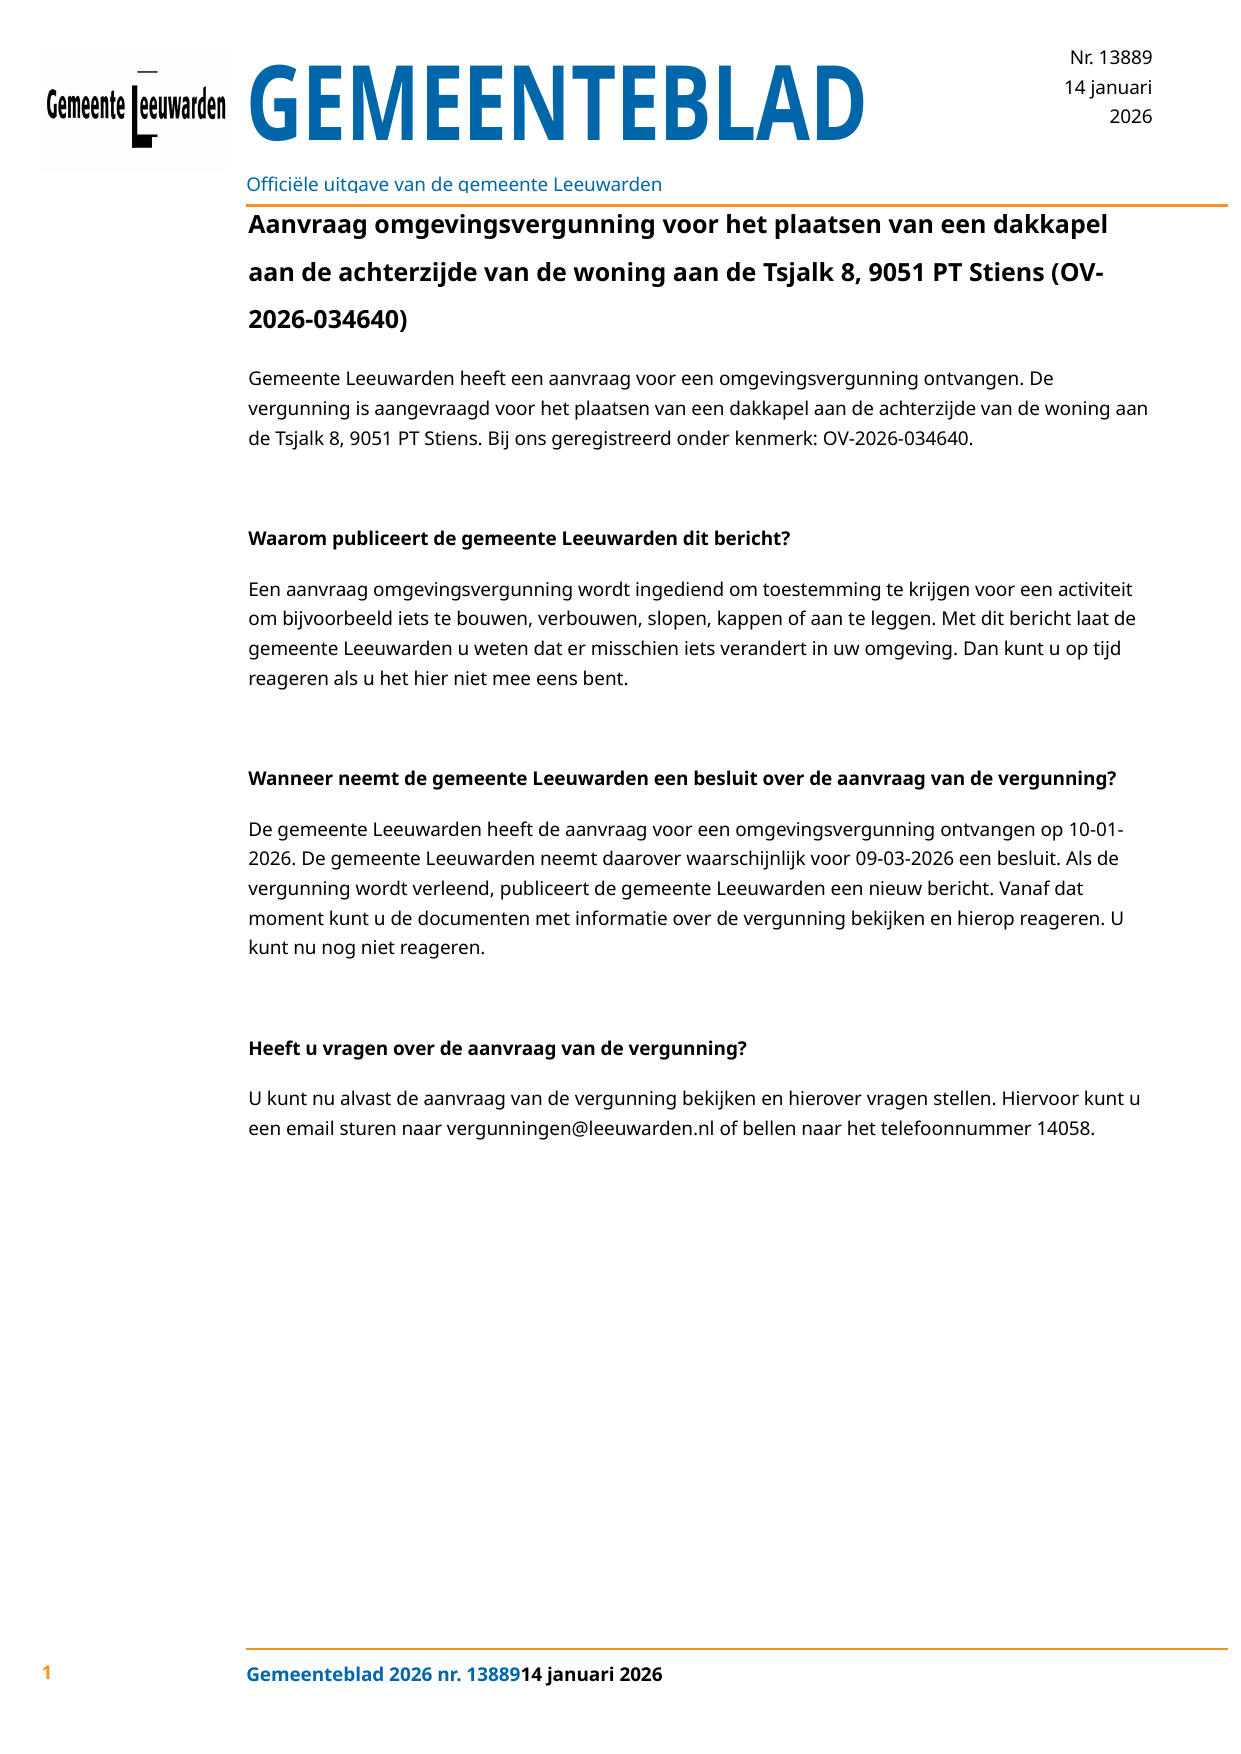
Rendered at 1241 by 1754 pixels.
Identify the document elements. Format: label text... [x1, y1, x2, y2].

picture [41, 47, 231, 172]
text Aanvraag omgevingsvergunning voor het plaatsen van een dakkapel aan de achterzijde van de woning aan de Tsjalk 8, 9051 PT Stiens (OV-2026-034640) [248, 207, 1152, 336]
text Gemeente Leeuwarden heeft een aanvraag voor een omgevingsvergunning ontvangen. De vergunning is aangevraagd voor het plaatsen van een dakkapel aan de achterzijde van de woning aan de Tsjalk 8, 9051 PT Stiens. Bij ons geregistreerd onder kenmerk: OV-2026-034640. [248, 366, 1152, 450]
text Een aanvraag omgevingsvergunning wordt ingediend om toestemming te krijgen voor een activiteit om bijvoorbeeld iets te bouwen, verbouwen, slopen, kappen of aan te leggen. Met dit bericht laat de gemeente Leeuwarden u weten dat er misschien iets verandert in uw omgeving. Dan kunt u op tijd reageren als u het hier niet mee eens bent. [248, 576, 1152, 690]
text U kunt nu alvast de aanvraag van de vergunning bekijken en hierover vragen stellen. Hiervoor kunt u een email sturen naar vergunningen@leeuwarden.nl of bellen naar het telefoonnummer 14058. [248, 1086, 1152, 1141]
text Heeft u vragen over de aanvraag van de vergunning? [248, 1035, 1152, 1061]
text Waarom publiceert de gemeente Leeuwarden dit bericht? [248, 526, 1152, 551]
text Wanneer neemt de gemeente Leeuwarden een besluit over de aanvraag van de vergunning? [248, 766, 1152, 791]
text De gemeente Leeuwarden heeft de aanvraag voor een omgevingsvergunning ontvangen op 10-01-2026. De gemeente Leeuwarden neemt daarover waarschijnlijk voor 09-03-2026 een besluit. Als de vergunning wordt verleend, publiceert de gemeente Leeuwarden een nieuw bericht. Vanaf dat moment kunt u de documenten met informatie over de vergunning bekijken en hierop reageren. U kunt nu nog niet reageren. [248, 816, 1152, 960]
